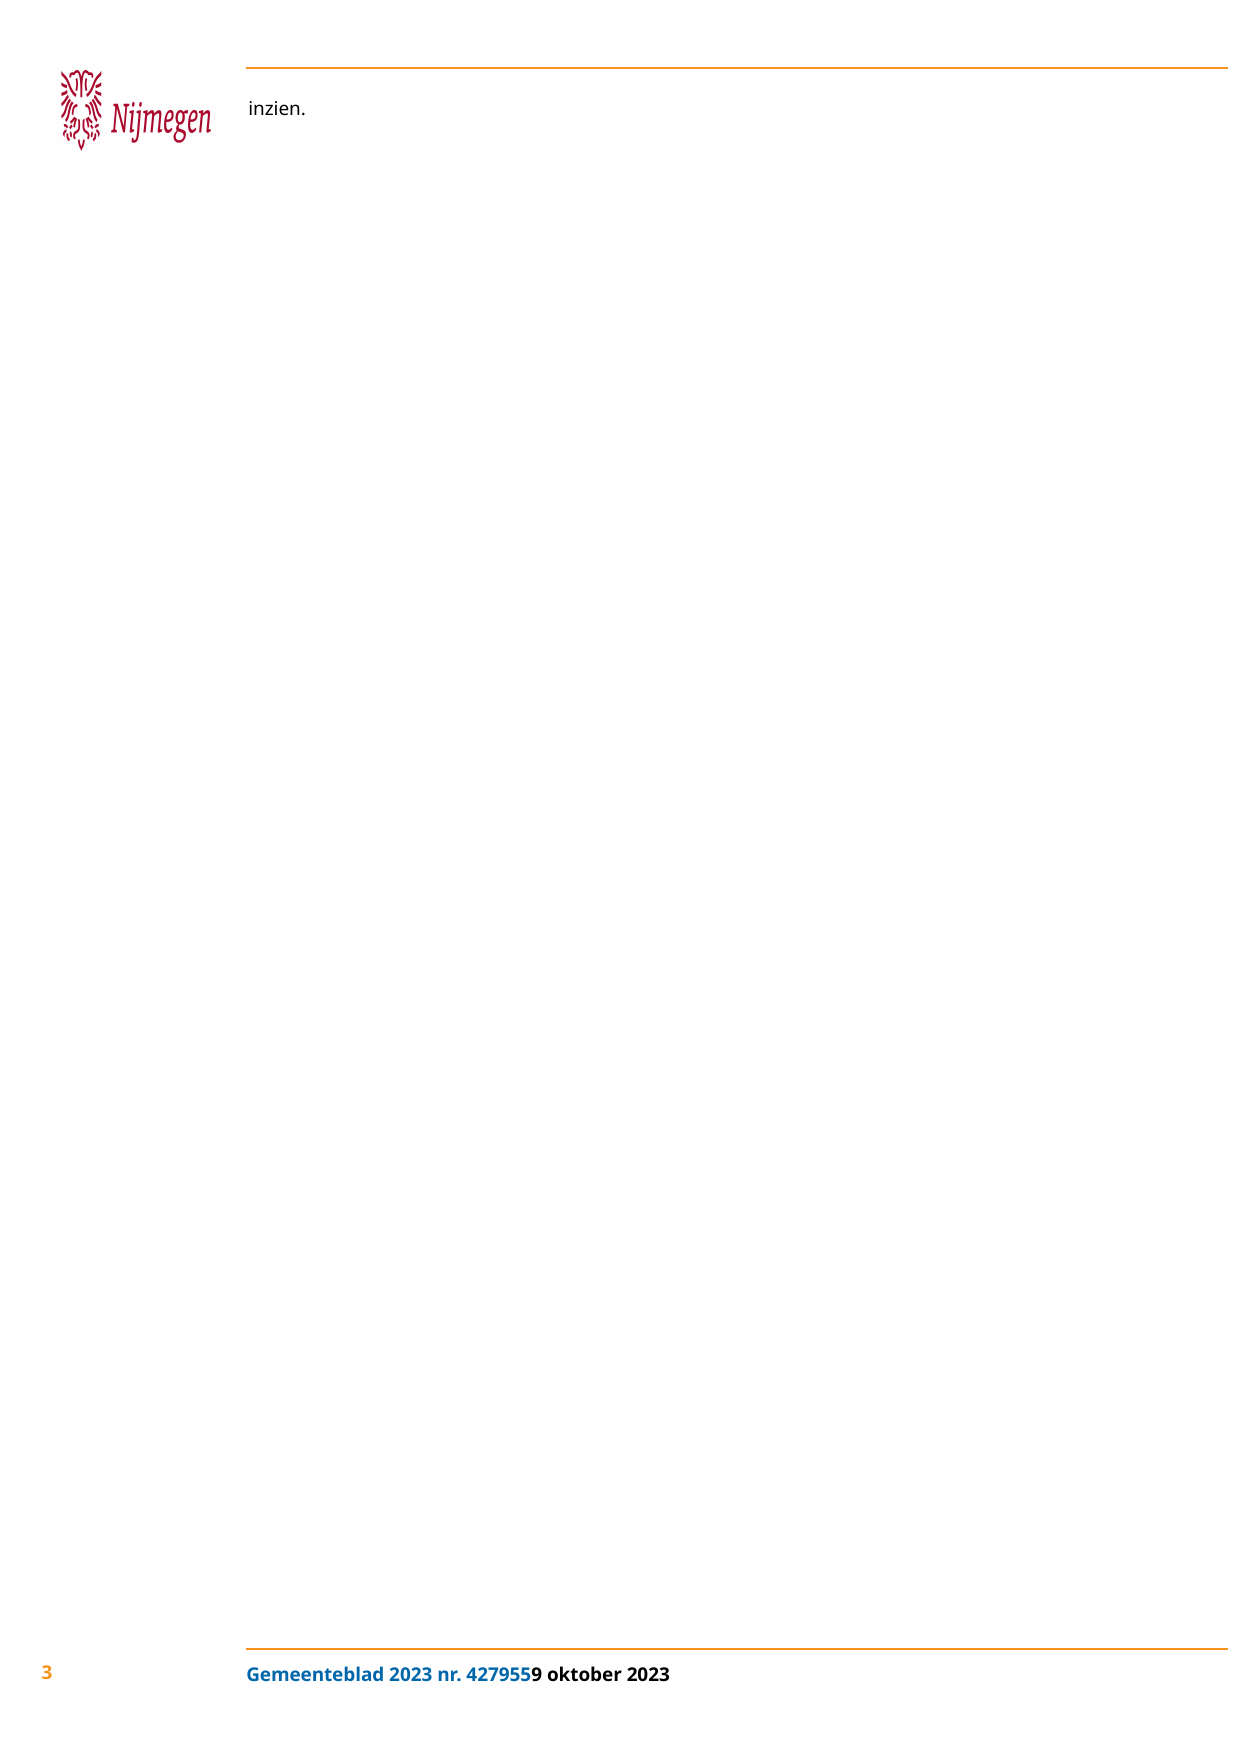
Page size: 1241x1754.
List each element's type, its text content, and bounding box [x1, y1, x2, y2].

text inzien. [248, 95, 1152, 121]
picture [41, 47, 231, 172]
